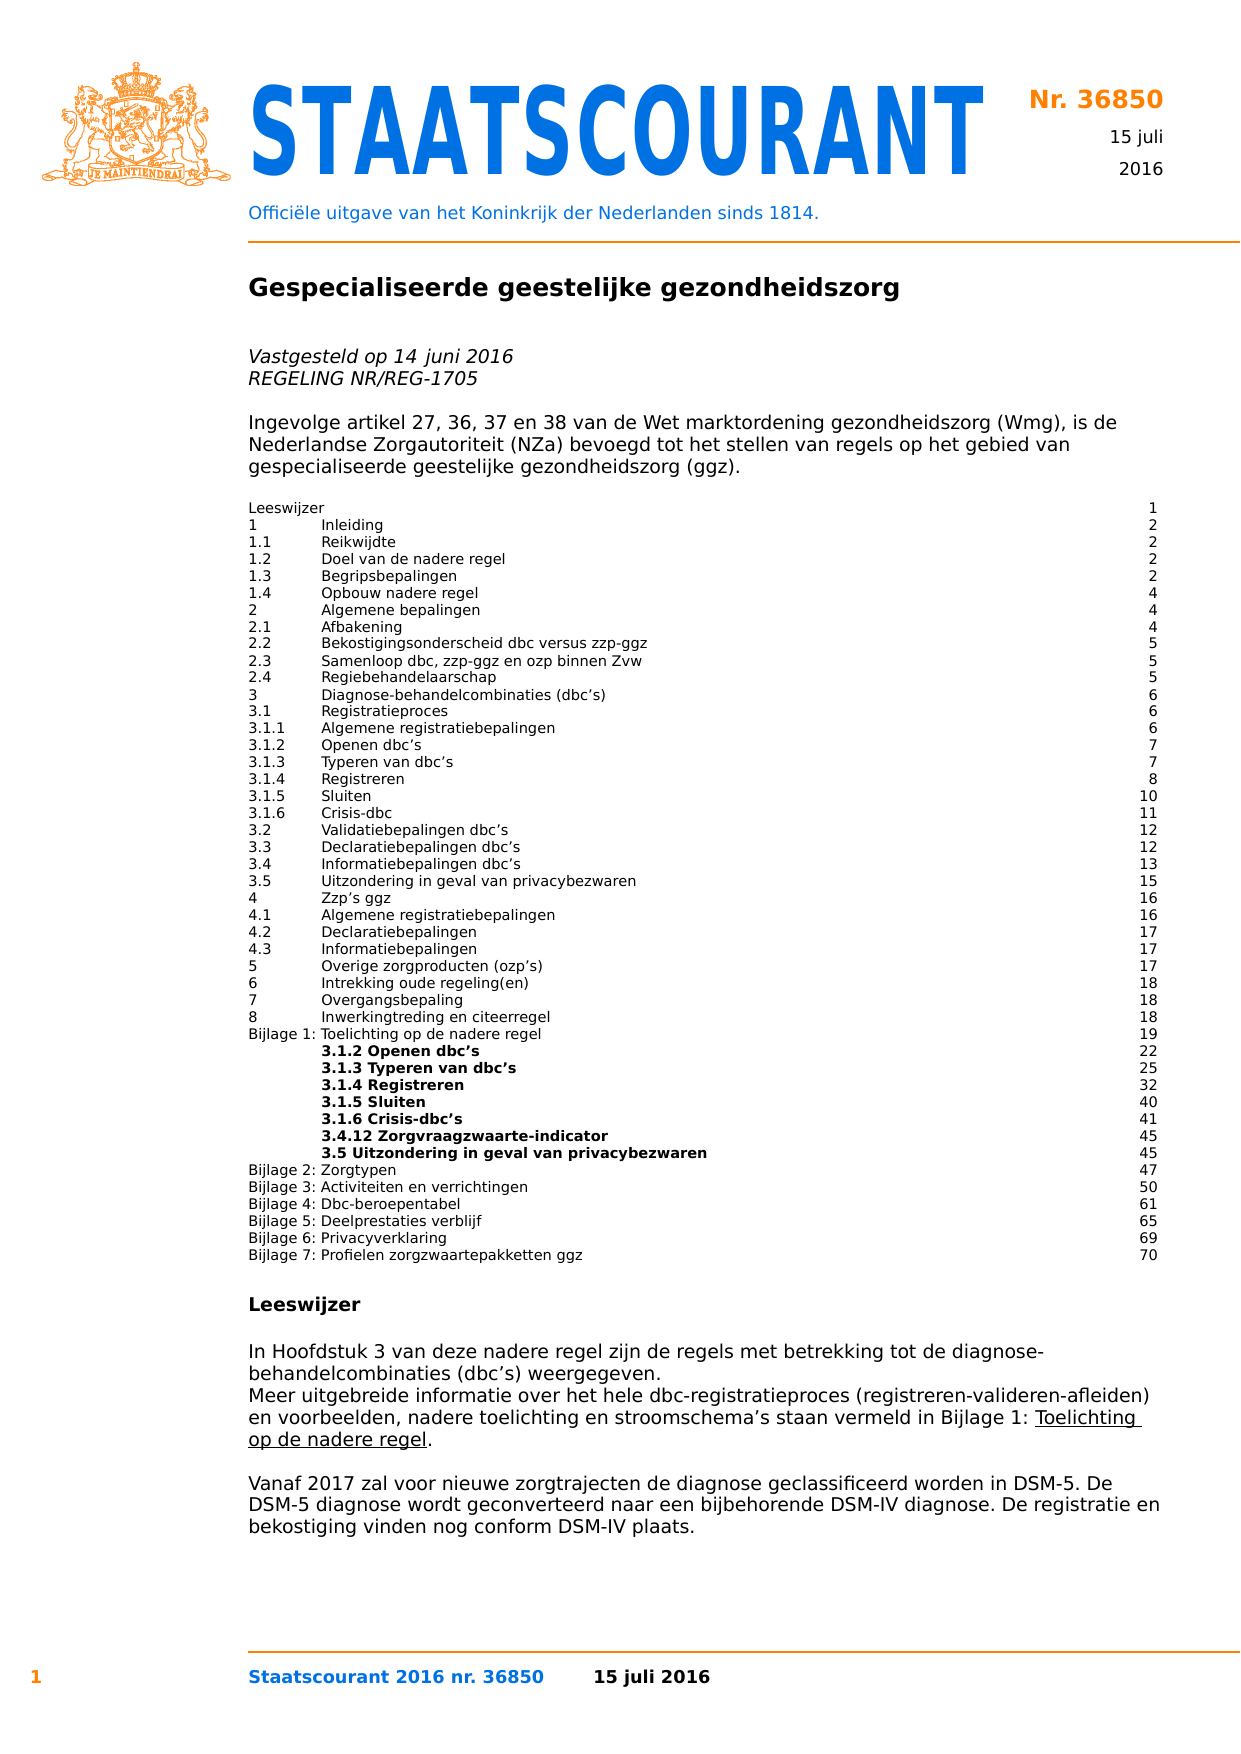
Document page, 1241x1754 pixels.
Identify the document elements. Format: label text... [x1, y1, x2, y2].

table_cell 11 [1093, 805, 1163, 822]
table_cell Bijlage 1: Toelichting op de nadere regel [248, 1026, 1093, 1043]
table_cell 4.1 [248, 907, 315, 924]
table_cell 2 [1093, 534, 1163, 551]
table_cell 6 [1093, 686, 1163, 703]
table_cell 3.1.4 [248, 771, 315, 788]
table_cell Bijlage 2: Zorgtypen [248, 1162, 1093, 1179]
table_cell 3.1 [248, 703, 315, 720]
table_cell 7 [248, 992, 315, 1009]
table_cell 50 [1093, 1179, 1163, 1196]
table_cell 17 [1093, 958, 1163, 975]
table_cell Typeren van dbc’s [315, 754, 1093, 771]
table_cell 15 juli [998, 121, 1240, 153]
table_cell 3.1.6 Crisis-dbc’s [315, 1111, 1093, 1128]
table_cell Diagnose-behandelcombinaties (dbc’s) [315, 686, 1093, 703]
table_cell 17 [1093, 924, 1163, 941]
table_cell 13 [1093, 856, 1163, 873]
table_cell Algemene bepalingen [315, 601, 1093, 618]
table_cell 17 [1093, 941, 1163, 958]
text Meer uitgebreide informatie over het hele dbc-registratieproces (registreren-valideren-afleiden) en voorbeelden, nadere toelichting en stroomschema’s staan vermeld in Bijlage 1: Toelichting op de nadere regel. [248, 1384, 1163, 1451]
table_cell Registratieproces [315, 703, 1093, 720]
table_cell 3.1.6 [248, 805, 315, 822]
table_cell 2 [1093, 517, 1163, 533]
table_cell 2.4 [248, 669, 315, 686]
table_cell 18 [1093, 992, 1163, 1009]
table_cell [248, 1077, 315, 1094]
table_cell 6 [1093, 720, 1163, 737]
table_cell 40 [1093, 1094, 1163, 1111]
table_cell 65 [1093, 1213, 1163, 1230]
table_cell 4 [1093, 601, 1163, 618]
table_cell 3.5 [248, 873, 315, 890]
table_cell 3.1.5 [248, 788, 315, 805]
table_cell 16 [1093, 890, 1163, 907]
table_cell 15 [1093, 873, 1163, 890]
table_cell Informatiebepalingen [315, 941, 1093, 958]
text REGELING NR/REG-1705 [248, 368, 1163, 390]
table_header 1 [1093, 500, 1163, 517]
text Ingevolge artikel 27, 36, 37 en 38 van de Wet marktordening gezondheidszorg (Wmg), is de Nederlandse Zorgautoriteit (NZa) bevoegd tot het stellen van regels op het gebied van gespecialiseerde geestelijke gezondheidszorg (ggz). [248, 412, 1163, 478]
table_cell 61 [1093, 1196, 1163, 1213]
table_cell Opbouw nadere regel [315, 585, 1093, 601]
table_cell [248, 1145, 315, 1162]
table_cell 12 [1093, 839, 1163, 856]
table_cell 4.2 [248, 924, 315, 941]
table_cell 19 [1093, 1026, 1163, 1043]
table_cell 10 [1093, 788, 1163, 805]
table_cell 3.2 [248, 822, 315, 839]
table_cell 3.4 [248, 856, 315, 873]
table_cell Bijlage 5: Deelprestaties verblijf [248, 1213, 1093, 1230]
table_cell Inwerkingtreding en citeerregel [315, 1009, 1093, 1026]
table_cell 22 [1093, 1043, 1163, 1060]
table_cell 1.2 [248, 551, 315, 567]
text Vanaf 2017 zal voor nieuwe zorgtrajecten de diagnose geclassificeerd worden in DSM-5. De DSM-5 diagnose wordt geconverteerd naar een bijbehorende DSM-IV diagnose. De registratie en bekostiging vinden nog conform DSM-IV plaats. [248, 1472, 1163, 1538]
table_cell Bijlage 6: Privacyverklaring [248, 1230, 1093, 1247]
table_cell [248, 1043, 315, 1060]
table_cell 2016 [998, 153, 1240, 203]
table_cell 3.1.3 [248, 754, 315, 771]
table_cell 5 [1093, 653, 1163, 669]
table_cell Overgangsbepaling [315, 992, 1093, 1009]
table_cell Bijlage 7: Profielen zorgzwaartepakketten ggz [248, 1247, 1093, 1264]
table_cell Bijlage 3: Activiteiten en verrichtingen [248, 1179, 1093, 1196]
text Vastgesteld op 14 juni 2016 [248, 346, 1163, 368]
table_cell Reikwijdte [315, 534, 1093, 551]
table_cell 4 [1093, 585, 1163, 601]
table_cell Algemene registratiebepalingen [315, 907, 1093, 924]
table_cell 3 [248, 686, 315, 703]
table_cell Inleiding [315, 517, 1093, 533]
table_cell 32 [1093, 1077, 1163, 1094]
table_cell 5 [1093, 635, 1163, 652]
table_cell 18 [1093, 1009, 1163, 1026]
table_cell 1.1 [248, 534, 315, 551]
table_cell 18 [1093, 975, 1163, 992]
table_cell 3.1.2 [248, 737, 315, 754]
picture [41, 62, 231, 186]
table_cell 2.3 [248, 653, 315, 669]
table_cell Doel van de nadere regel [315, 551, 1093, 567]
table_cell [248, 1111, 315, 1128]
table_cell Registreren [315, 771, 1093, 788]
table_cell 4 [1093, 619, 1163, 635]
table_cell 47 [1093, 1162, 1163, 1179]
table_header Nr. 36850 [998, 62, 1240, 121]
table_header STAATSCOURANT [248, 62, 998, 203]
subtitle Gespecialiseerde geestelijke gezondheidszorg [248, 273, 1163, 302]
table_cell 70 [1093, 1247, 1163, 1264]
table_cell Uitzondering in geval van privacybezwaren [315, 873, 1093, 890]
table_cell [248, 1060, 315, 1077]
table_cell 1.3 [248, 568, 315, 584]
text In Hoofdstuk 3 van deze nadere regel zijn de regels met betrekking tot de diagnose-behandelcombinaties (dbc’s) weergegeven. [248, 1341, 1163, 1384]
table_cell 6 [248, 975, 315, 992]
table_cell 8 [1093, 771, 1163, 788]
table_cell Overige zorgproducten (ozp’s) [315, 958, 1093, 975]
table_cell 3.1.3 Typeren van dbc’s [315, 1060, 1093, 1077]
table_cell Begripsbepalingen [315, 568, 1093, 584]
table_cell 45 [1093, 1145, 1163, 1162]
table_cell Declaratiebepalingen [315, 924, 1093, 941]
table_cell 41 [1093, 1111, 1163, 1128]
table_cell Regiebehandelaarschap [315, 669, 1093, 686]
table_cell Algemene registratiebepalingen [315, 720, 1093, 737]
table_cell 45 [1093, 1128, 1163, 1145]
table_cell 4.3 [248, 941, 315, 958]
table_cell [248, 1094, 315, 1111]
table_cell Sluiten [315, 788, 1093, 805]
table_header [25, 62, 248, 241]
table_cell 25 [1093, 1060, 1163, 1077]
table_cell Crisis-dbc [315, 805, 1093, 822]
table_cell 12 [1093, 822, 1163, 839]
table_cell 3.1.1 [248, 720, 315, 737]
table_cell 1 [248, 517, 315, 533]
table_cell Declaratiebepalingen dbc’s [315, 839, 1093, 856]
table_cell 16 [1093, 907, 1163, 924]
table_header Leeswijzer [248, 500, 1093, 517]
subtitle Leeswijzer [248, 1294, 1163, 1316]
table_cell Bekostigingsonderscheid dbc versus zzp-ggz [315, 635, 1093, 652]
table_cell Samenloop dbc, zzp-ggz en ozp binnen Zvw [315, 653, 1093, 669]
table_cell 2.1 [248, 619, 315, 635]
table_cell 2 [248, 601, 315, 618]
table_cell 5 [1093, 669, 1163, 686]
table_cell Validatiebepalingen dbc’s [315, 822, 1093, 839]
table_cell 8 [248, 1009, 315, 1026]
table_cell 2 [1093, 551, 1163, 567]
table_cell 4 [248, 890, 315, 907]
table_cell Openen dbc’s [315, 737, 1093, 754]
table_cell [248, 1128, 315, 1145]
table_cell 69 [1093, 1230, 1163, 1247]
table_cell 3.3 [248, 839, 315, 856]
table_cell 5 [248, 958, 315, 975]
table_cell Afbakening [315, 619, 1093, 635]
table_cell Officiële uitgave van het Koninkrijk der Nederlanden sinds 1814. [248, 203, 1240, 241]
table_cell 7 [1093, 754, 1163, 771]
table_cell 2 [1093, 568, 1163, 584]
table_cell 3.5 Uitzondering in geval van privacybezwaren [315, 1145, 1093, 1162]
table_cell 3.1.2 Openen dbc’s [315, 1043, 1093, 1060]
table_cell 3.1.4 Registreren [315, 1077, 1093, 1094]
table_cell 2.2 [248, 635, 315, 652]
table_cell 7 [1093, 737, 1163, 754]
table_cell Intrekking oude regeling(en) [315, 975, 1093, 992]
table_cell 3.4.12 Zorgvraagzwaarte-indicator [315, 1128, 1093, 1145]
table_cell Informatiebepalingen dbc’s [315, 856, 1093, 873]
table_cell Bijlage 4: Dbc-beroepentabel [248, 1196, 1093, 1213]
table_cell 1.4 [248, 585, 315, 601]
table_cell 6 [1093, 703, 1163, 720]
table_cell 3.1.5 Sluiten [315, 1094, 1093, 1111]
table_cell Zzp’s ggz [315, 890, 1093, 907]
